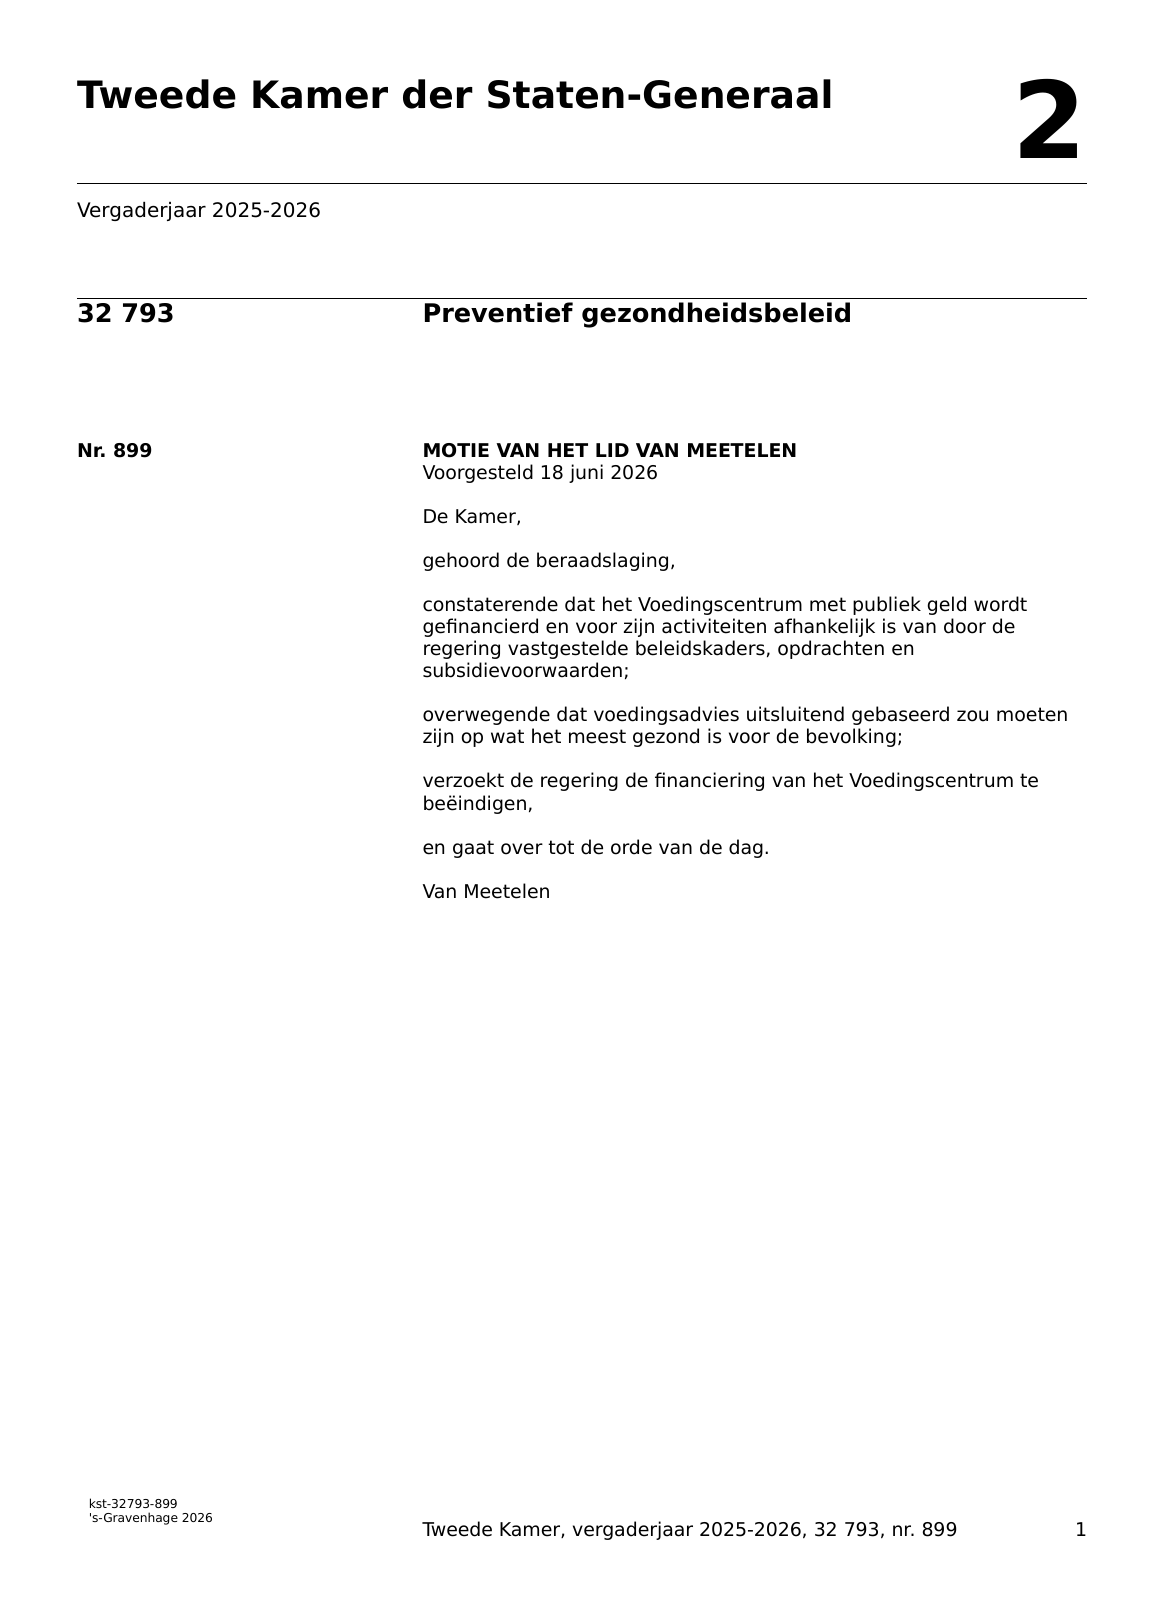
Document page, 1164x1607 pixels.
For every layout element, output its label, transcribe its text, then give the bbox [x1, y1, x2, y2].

subtitle 32 793 Preventief gezondheidsbeleid [77, 299, 1087, 329]
text verzoekt de regering de financiering van het Voedingscentrum te beëindigen, [422, 770, 1087, 814]
text Van Meetelen [422, 881, 1087, 903]
text overwegende dat voedingsadvies uitsluitend gebaseerd zou moeten zijn op wat het meest gezond is voor de bevolking; [422, 704, 1087, 748]
table_cell Vergaderjaar 2025-2026 [77, 184, 1087, 298]
text gehoord de beraadslaging, [422, 550, 1087, 572]
table_header Tweede Kamer der Staten-Generaal [77, 59, 886, 183]
text 's-Gravenhage 2026 [88, 1511, 323, 1525]
table_header 2 [886, 59, 1087, 183]
subtitle Nr. 899 MOTIE VAN HET LID VAN MEETELEN [77, 440, 1087, 462]
text De Kamer, [422, 506, 1087, 528]
text kst-32793-899 [88, 1497, 323, 1511]
text en gaat over tot de orde van de dag. [422, 837, 1087, 858]
text constaterende dat het Voedingscentrum met publiek geld wordt gefinancierd en voor zijn activiteiten afhankelijk is van door de regering vastgestelde beleidskaders, opdrachten en subsidievoorwaarden; [422, 594, 1087, 682]
text Voorgesteld 18 juni 2026 [422, 462, 1087, 484]
